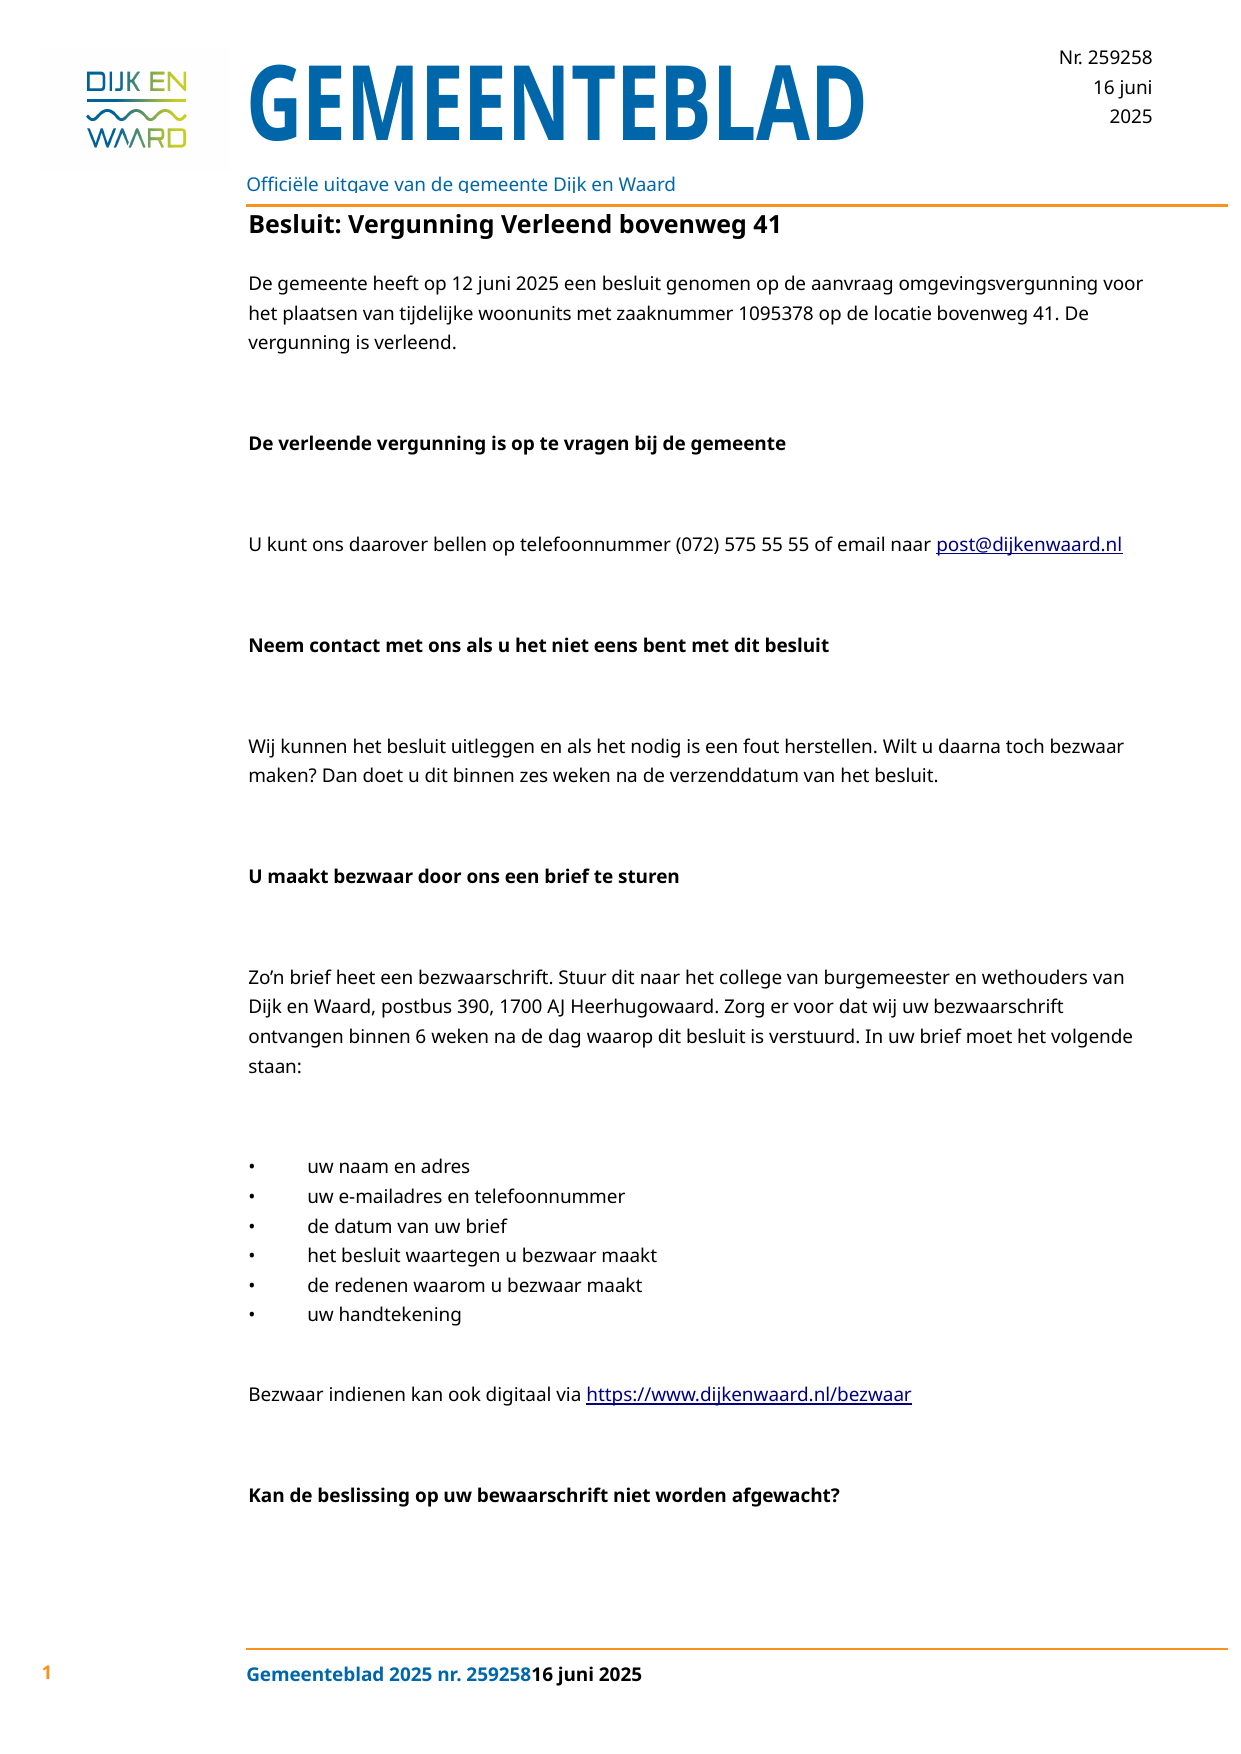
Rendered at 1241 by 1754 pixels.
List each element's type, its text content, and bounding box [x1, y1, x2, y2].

text Besluit: Vergunning Verleend bovenweg 41 [248, 207, 1152, 241]
text Wij kunnen het besluit uitleggen en als het nodig is een fout herstellen. Wilt u daarna toch bezwaar maken? Dan doet u dit binnen zes weken na de verzenddatum van het besluit. [248, 733, 1152, 788]
text U maakt bezwaar door ons een brief te sturen [248, 863, 1152, 889]
text Kan de beslissing op uw bewaarschrift niet worden afgewacht? [248, 1482, 1152, 1508]
list het besluit waartegen u bezwaar maakt [248, 1242, 1152, 1268]
list de redenen waarom u bezwaar maakt [248, 1272, 1152, 1298]
list uw e-mailadres en telefoonnummer [248, 1183, 1152, 1209]
text U kunt ons daarover bellen op telefoonnummer (072) 575 55 55 of email naar post@dijkenwaard.nl [248, 531, 1152, 557]
list uw handtekening [248, 1302, 1152, 1327]
text De verleende vergunning is op te vragen bij de gemeente [248, 430, 1152, 456]
picture [41, 47, 231, 172]
text Neem contact met ons als u het niet eens bent met dit besluit [248, 632, 1152, 658]
list de datum van uw brief [248, 1213, 1152, 1238]
text De gemeente heeft op 12 juni 2025 een besluit genomen op de aanvraag omgevingsvergunning voor het plaatsen van tijdelijke woonunits met zaaknummer 1095378 op de locatie bovenweg 41. De vergunning is verleend. [248, 270, 1152, 355]
list uw naam en adres [248, 1154, 1152, 1179]
text Bezwaar indienen kan ook digitaal via https://www.dijkenwaard.nl/bezwaar [248, 1382, 1152, 1407]
text Zo’n brief heet een bezwaarschrift. Stuur dit naar het college van burgemeester en wethouders van Dijk en Waard, postbus 390, 1700 AJ Heerhugowaard. Zorg er voor dat wij uw bezwaarschrift ontvangen binnen 6 weken na de dag waarop dit besluit is verstuurd. In uw brief moet het volgende staan: [248, 964, 1152, 1078]
